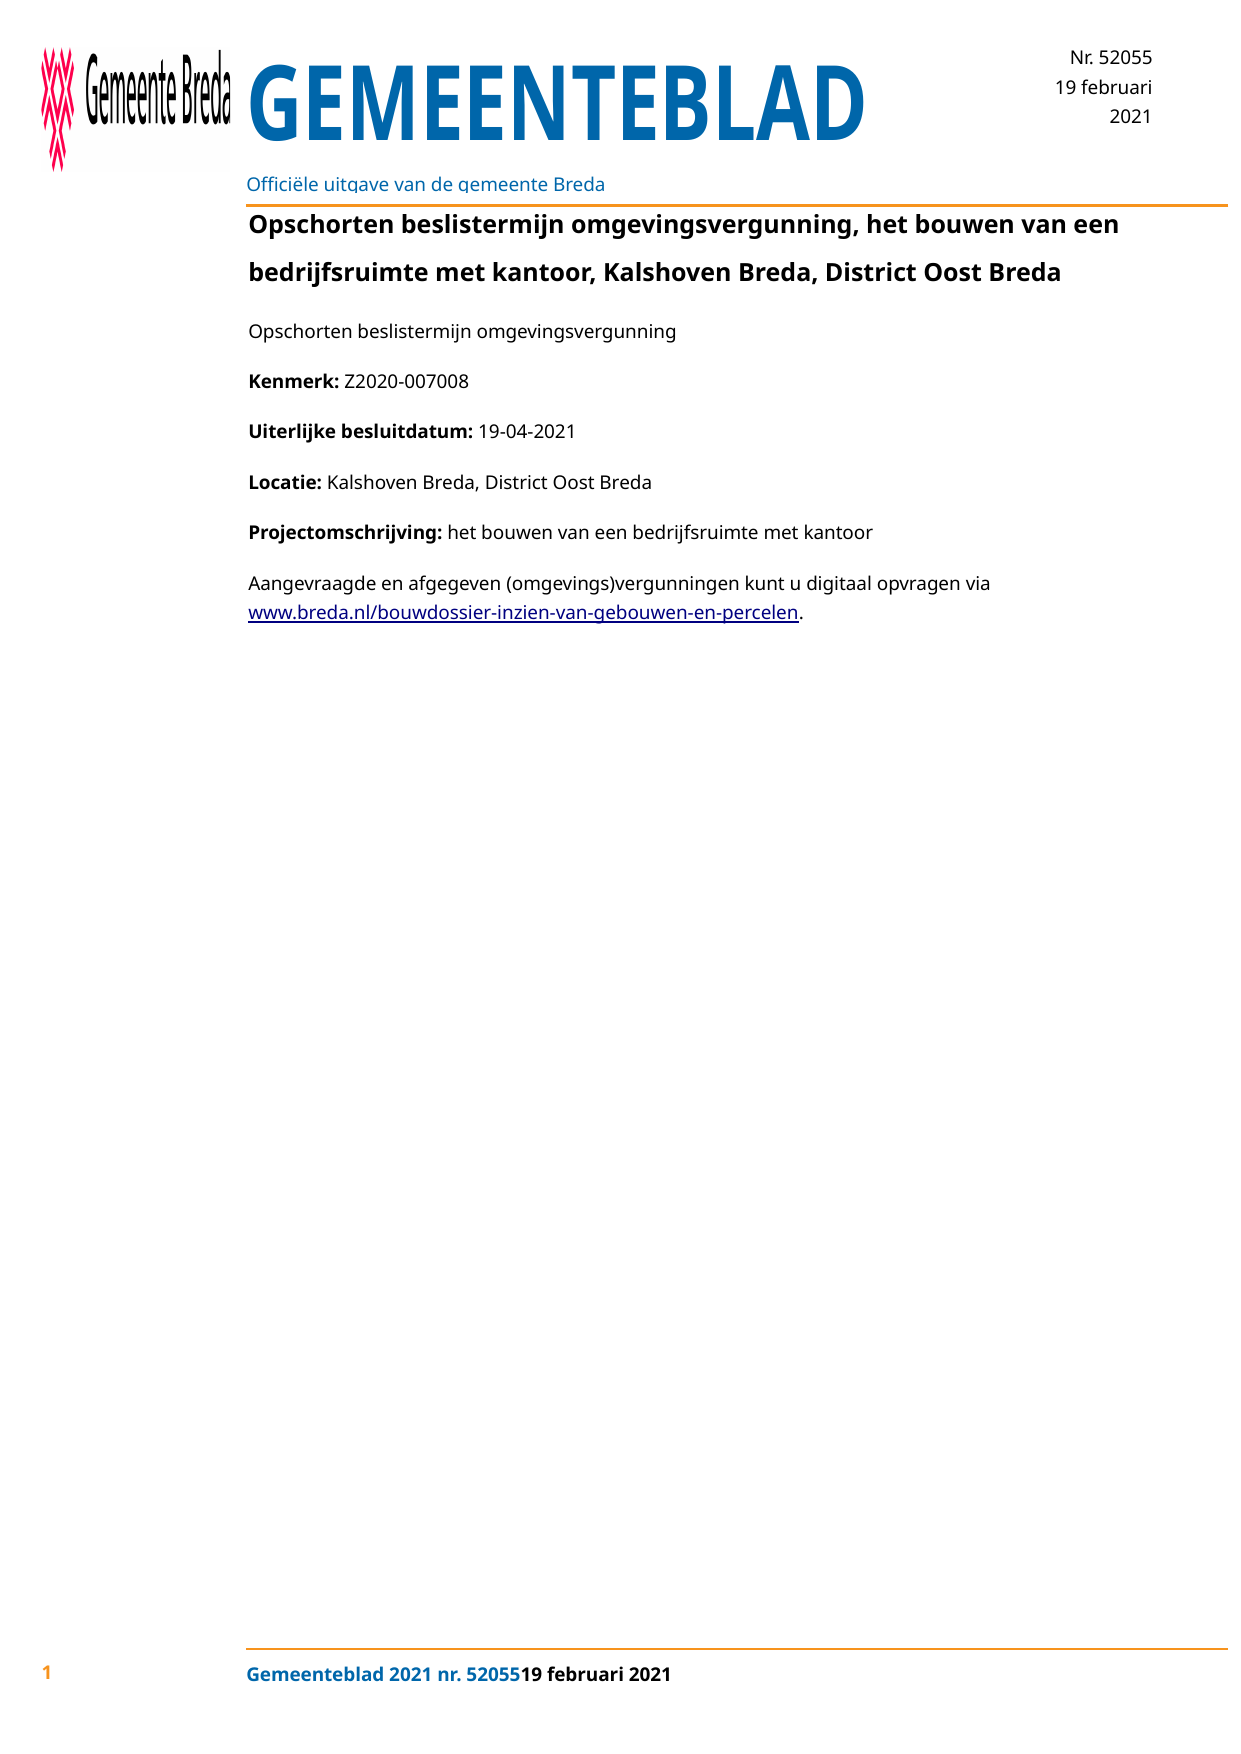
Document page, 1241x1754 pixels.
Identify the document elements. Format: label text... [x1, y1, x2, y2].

text Opschorten beslistermijn omgevingsvergunning, het bouwen van een bedrijfsruimte met kantoor, Kalshoven Breda, District Oost Breda [248, 207, 1152, 288]
text Opschorten beslistermijn omgevingsvergunning [248, 318, 1152, 344]
text Locatie: Kalshoven Breda, District Oost Breda [248, 469, 1152, 495]
text Uiterlijke besluitdatum: 19-04-2021 [248, 419, 1152, 444]
text Projectomschrijving: het bouwen van een bedrijfsruimte met kantoor [248, 519, 1152, 545]
text Aangevraagde en afgegeven (omgevings)vergunningen kunt u digitaal opvragen via www.breda.nl/bouwdossier-inzien-van-gebouwen-en-percelen. [248, 570, 1152, 625]
text Kenmerk: Z2020-007008 [248, 368, 1152, 394]
picture [41, 47, 231, 172]
